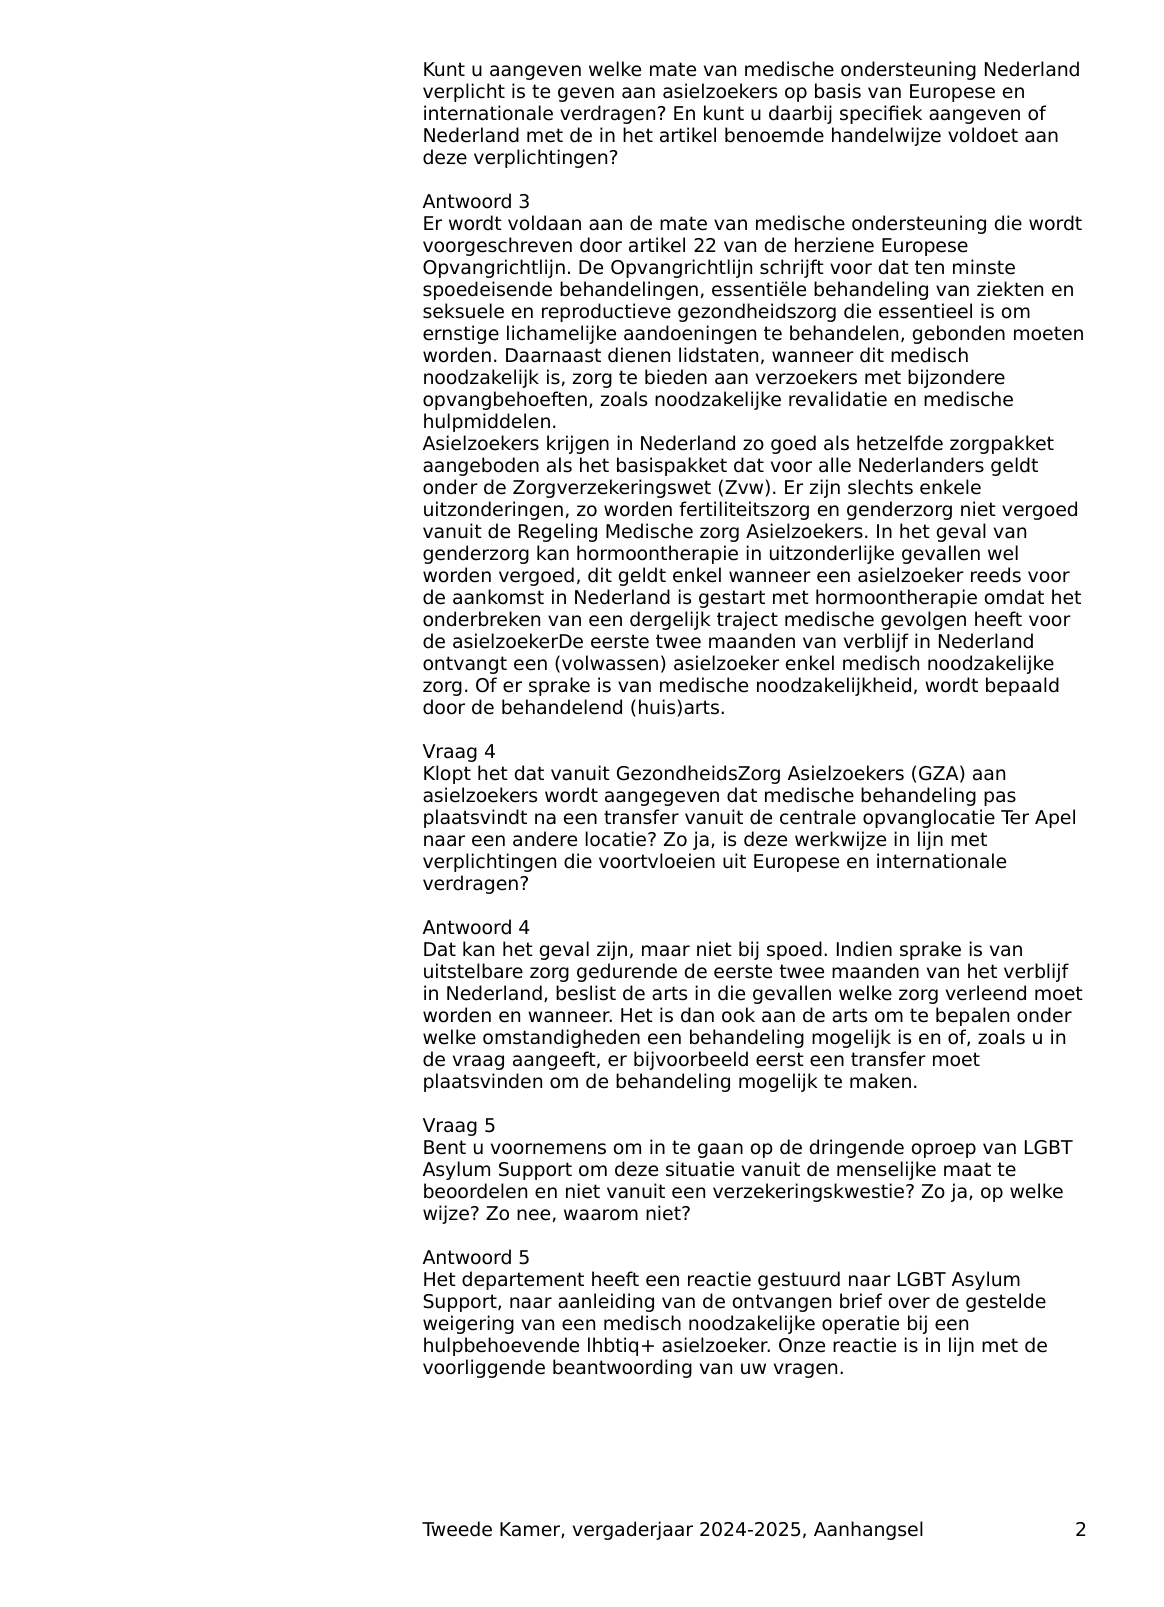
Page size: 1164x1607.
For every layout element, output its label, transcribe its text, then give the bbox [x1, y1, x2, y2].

text Antwoord 4 [422, 917, 1087, 939]
text Vraag 4 [422, 741, 1087, 763]
text Antwoord 3 [422, 191, 1087, 213]
text Bent u voornemens om in te gaan op de dringende oproep van LGBT Asylum Support om deze situatie vanuit de menselijke maat te beoordelen en niet vanuit een verzekeringskwestie? Zo ja, op welke wijze? Zo nee, waarom niet? [422, 1137, 1087, 1225]
text Er wordt voldaan aan de mate van medische ondersteuning die wordt voorgeschreven door artikel 22 van de herziene Europese Opvangrichtlijn. De Opvangrichtlijn schrijft voor dat ten minste spoedeisende behandelingen, essentiële behandeling van ziekten en seksuele en reproductieve gezondheidszorg die essentieel is om ernstige lichamelijke aandoeningen te behandelen, gebonden moeten worden. Daarnaast dienen lidstaten, wanneer dit medisch noodzakelijk is, zorg te bieden aan verzoekers met bijzondere opvangbehoeften, zoals noodzakelijke revalidatie en medische hulpmiddelen. [422, 213, 1087, 433]
text Het departement heeft een reactie gestuurd naar LGBT Asylum Support, naar aanleiding van de ontvangen brief over de gestelde weigering van een medisch noodzakelijke operatie bij een hulpbehoevende lhbtiq+ asielzoeker. Onze reactie is in lijn met de voorliggende beantwoording van uw vragen. [422, 1269, 1087, 1379]
text Antwoord 5 [422, 1247, 1087, 1269]
text Kunt u aangeven welke mate van medische ondersteuning Nederland verplicht is te geven aan asielzoekers op basis van Europese en internationale verdragen? En kunt u daarbij specifiek aangeven of Nederland met de in het artikel benoemde handelwijze voldoet aan deze verplichtingen? [422, 59, 1087, 169]
text Klopt het dat vanuit GezondheidsZorg Asielzoekers (GZA) aan asielzoekers wordt aangegeven dat medische behandeling pas plaatsvindt na een transfer vanuit de centrale opvanglocatie Ter Apel naar een andere locatie? Zo ja, is deze werkwijze in lijn met verplichtingen die voortvloeien uit Europese en internationale verdragen? [422, 763, 1087, 895]
text Asielzoekers krijgen in Nederland zo goed als hetzelfde zorgpakket aangeboden als het basispakket dat voor alle Nederlanders geldt onder de Zorgverzekeringswet (Zvw). Er zijn slechts enkele uitzonderingen, zo worden fertiliteitszorg en genderzorg niet vergoed vanuit de Regeling Medische zorg Asielzoekers. In het geval van genderzorg kan hormoontherapie in uitzonderlijke gevallen wel worden vergoed, dit geldt enkel wanneer een asielzoeker reeds voor de aankomst in Nederland is gestart met hormoontherapie omdat het onderbreken van een dergelijk traject medische gevolgen heeft voor de asielzoekerDe eerste twee maanden van verblijf in Nederland ontvangt een (volwassen) asielzoeker enkel medisch noodzakelijke zorg. Of er sprake is van medische noodzakelijkheid, wordt bepaald door de behandelend (huis)arts. [422, 433, 1087, 719]
text Dat kan het geval zijn, maar niet bij spoed. Indien sprake is van uitstelbare zorg gedurende de eerste twee maanden van het verblijf in Nederland, beslist de arts in die gevallen welke zorg verleend moet worden en wanneer. Het is dan ook aan de arts om te bepalen onder welke omstandigheden een behandeling mogelijk is en of, zoals u in de vraag aangeeft, er bijvoorbeeld eerst een transfer moet plaatsvinden om de behandeling mogelijk te maken. [422, 939, 1087, 1093]
text Vraag 5 [422, 1115, 1087, 1137]
